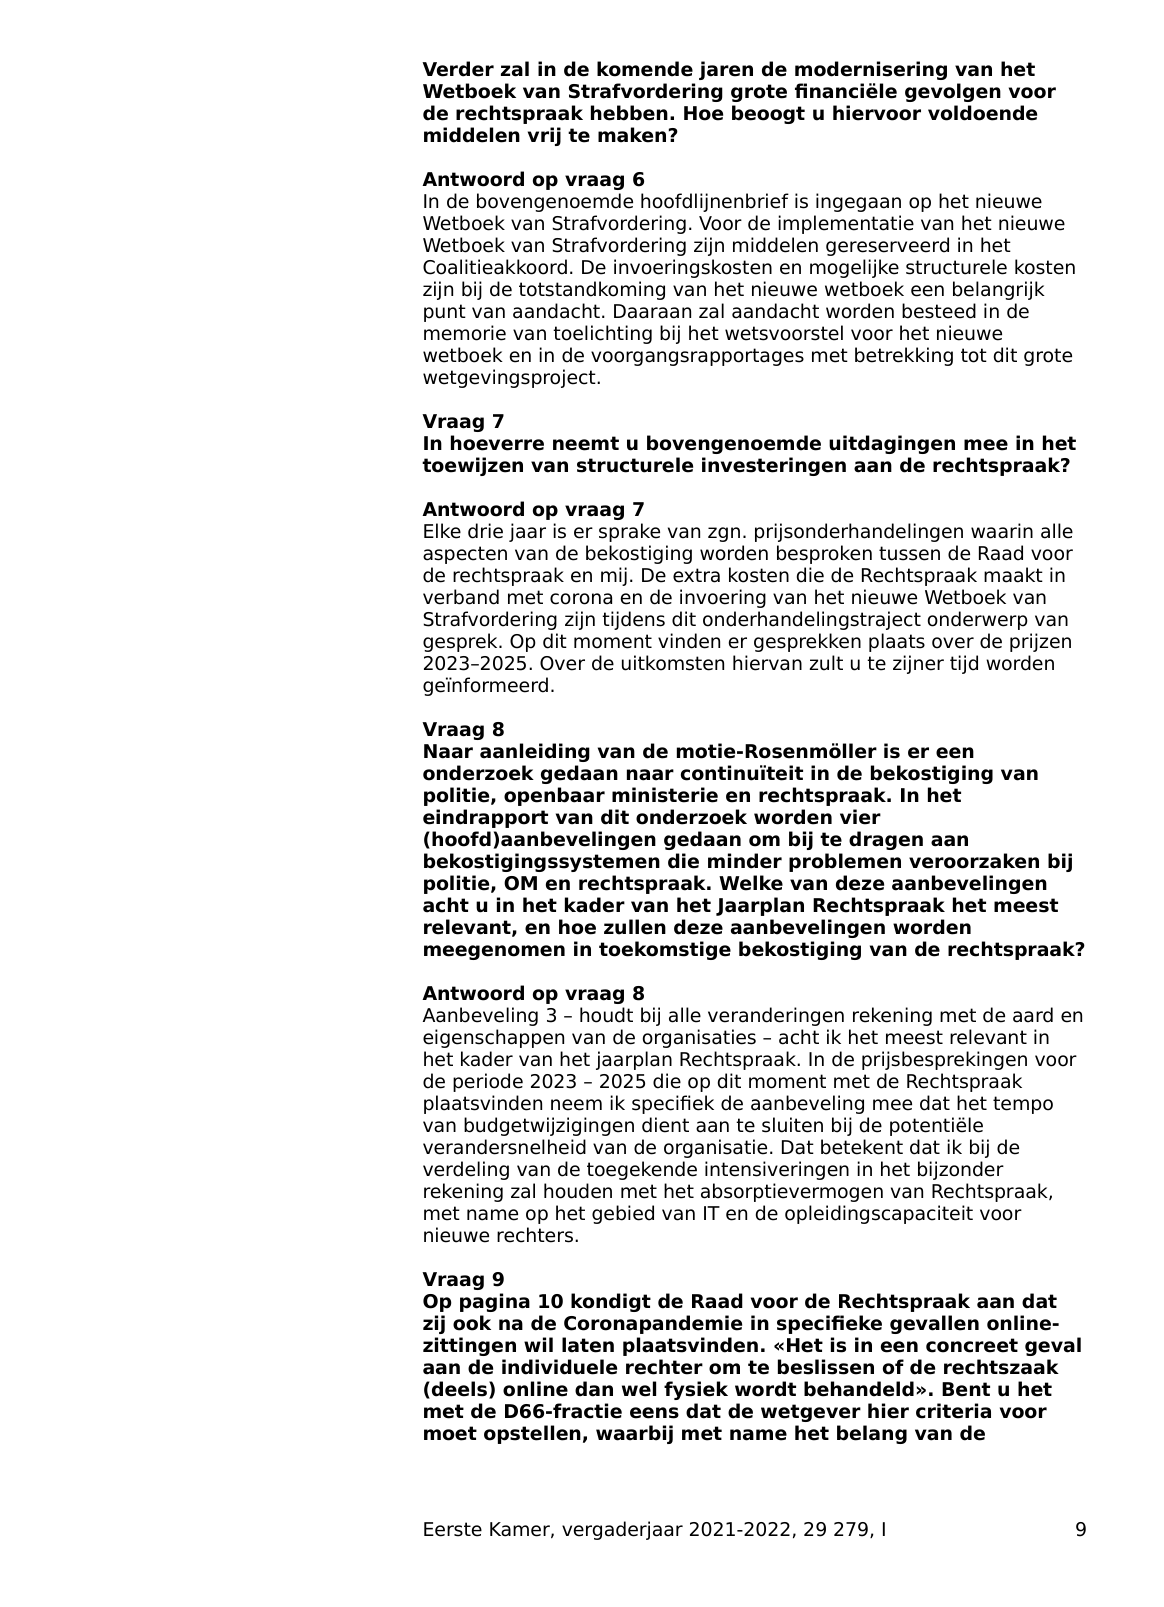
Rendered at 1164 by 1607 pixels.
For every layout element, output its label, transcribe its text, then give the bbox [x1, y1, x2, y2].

text Antwoord op vraag 7 [422, 499, 1087, 521]
text In de bovengenoemde hoofdlijnenbrief is ingegaan op het nieuwe Wetboek van Strafvordering. Voor de implementatie van het nieuwe Wetboek van Strafvordering zijn middelen gereserveerd in het Coalitieakkoord. De invoeringskosten en mogelijke structurele kosten zijn bij de totstandkoming van het nieuwe wetboek een belangrijk punt van aandacht. Daaraan zal aandacht worden besteed in de memorie van toelichting bij het wetsvoorstel voor het nieuwe wetboek en in de voorgangsrapportages met betrekking tot dit grote wetgevingsproject. [422, 191, 1087, 389]
text Vraag 9 [422, 1269, 1087, 1291]
text Elke drie jaar is er sprake van zgn. prijsonderhandelingen waarin alle aspecten van de bekostiging worden besproken tussen de Raad voor de rechtspraak en mij. De extra kosten die de Rechtspraak maakt in verband met corona en de invoering van het nieuwe Wetboek van Strafvordering zijn tijdens dit onderhandelingstraject onderwerp van gesprek. Op dit moment vinden er gesprekken plaats over de prijzen 2023–2025. Over de uitkomsten hiervan zult u te zijner tijd worden geïnformeerd. [422, 521, 1087, 697]
text Naar aanleiding van de motie-Rosenmöller is er een onderzoek gedaan naar continuïteit in de bekostiging van politie, openbaar ministerie en rechtspraak. In het eindrapport van dit onderzoek worden vier (hoofd)aanbevelingen gedaan om bij te dragen aan bekostigingssystemen die minder problemen veroorzaken bij politie, OM en rechtspraak. Welke van deze aanbevelingen acht u in het kader van het Jaarplan Rechtspraak het meest relevant, en hoe zullen deze aanbevelingen worden meegenomen in toekomstige bekostiging van de rechtspraak? [422, 741, 1087, 961]
text Vraag 8 [422, 719, 1087, 741]
text Antwoord op vraag 6 [422, 169, 1087, 191]
text Aanbeveling 3 – houdt bij alle veranderingen rekening met de aard en eigenschappen van de organisaties – acht ik het meest relevant in het kader van het jaarplan Rechtspraak. In de prijsbesprekingen voor de periode 2023 – 2025 die op dit moment met de Rechtspraak plaatsvinden neem ik specifiek de aanbeveling mee dat het tempo van budgetwijzigingen dient aan te sluiten bij de potentiële verandersnelheid van de organisatie. Dat betekent dat ik bij de verdeling van de toegekende intensiveringen in het bijzonder rekening zal houden met het absorptievermogen van Rechtspraak, met name op het gebied van IT en de opleidingscapaciteit voor nieuwe rechters. [422, 1005, 1087, 1247]
text Verder zal in de komende jaren de modernisering van het Wetboek van Strafvordering grote financiële gevolgen voor de rechtspraak hebben. Hoe beoogt u hiervoor voldoende middelen vrij te maken? [422, 59, 1087, 147]
text Vraag 7 [422, 411, 1087, 433]
text Antwoord op vraag 8 [422, 983, 1087, 1005]
text Op pagina 10 kondigt de Raad voor de Rechtspraak aan dat zij ook na de Coronapandemie in specifieke gevallen online-zittingen wil laten plaatsvinden. «Het is in een concreet geval aan de individuele rechter om te beslissen of de rechtszaak (deels) online dan wel fysiek wordt behandeld». Bent u het met de D66-fractie eens dat de wetgever hier criteria voor moet opstellen, waarbij met name het belang van de [422, 1291, 1087, 1445]
text In hoeverre neemt u bovengenoemde uitdagingen mee in het toewijzen van structurele investeringen aan de rechtspraak? [422, 433, 1087, 477]
